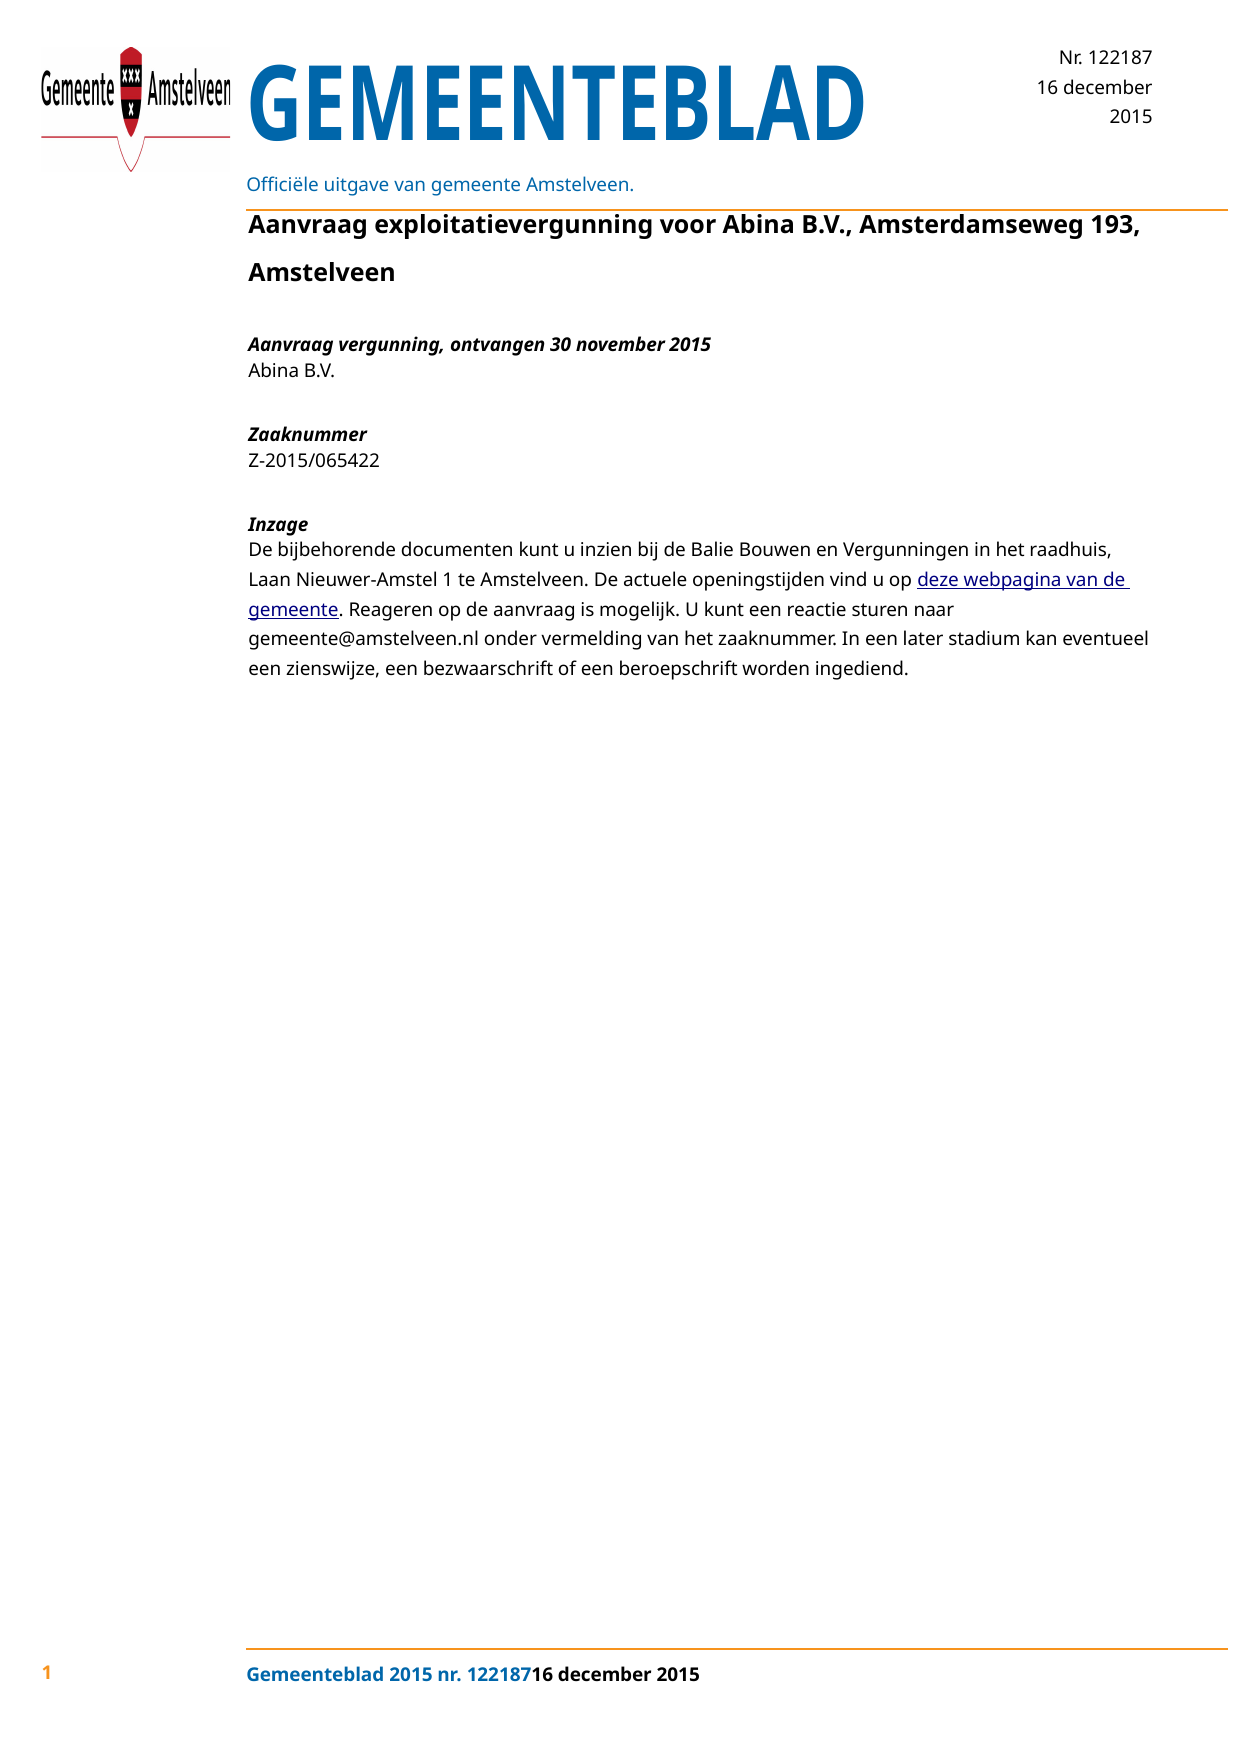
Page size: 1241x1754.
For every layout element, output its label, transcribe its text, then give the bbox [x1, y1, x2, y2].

text Zaaknummer [248, 421, 1152, 447]
text Aanvraag exploitatievergunning voor Abina B.V., Amsterdamseweg 193, Amstelveen [248, 211, 1152, 288]
text Inzage [248, 511, 1152, 537]
text De bijbehorende documenten kunt u inzien bij de Balie Bouwen en Vergunningen in het raadhuis, Laan Nieuwer-Amstel 1 te Amstelveen. De actuele openingstijden vind u op deze webpagina van de gemeente. Reageren op de aanvraag is mogelijk. U kunt een reactie sturen naar gemeente@amstelveen.nl onder vermelding van het zaaknummer. In een later stadium kan eventueel een zienswijze, een bezwaarschrift of een beroepschrift worden ingediend. [248, 537, 1152, 681]
text Aanvraag vergunning, ontvangen 30 november 2015 [248, 331, 1152, 357]
text Z-2015/065422 [248, 447, 1152, 473]
text Abina B.V. [248, 357, 1152, 383]
picture [41, 47, 231, 172]
